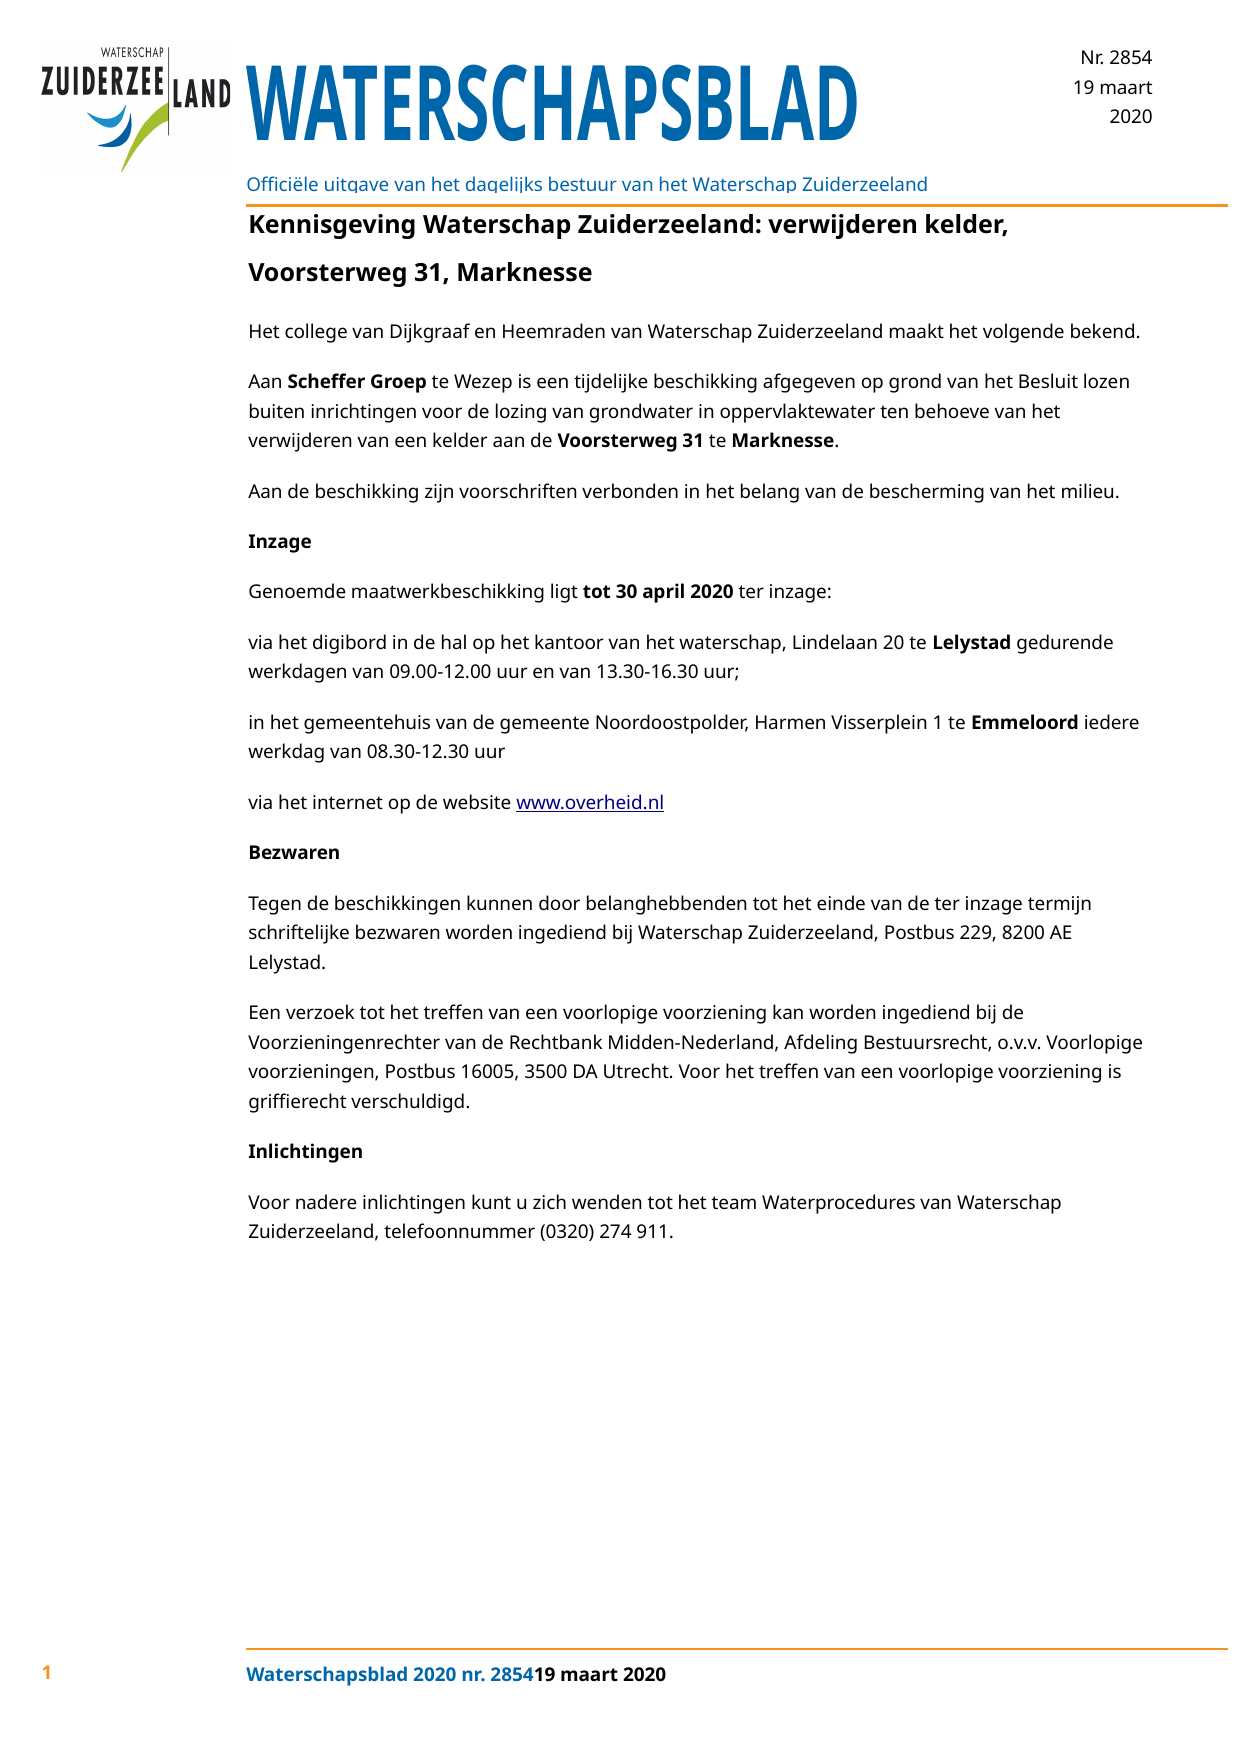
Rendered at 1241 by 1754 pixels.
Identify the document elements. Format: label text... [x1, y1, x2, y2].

text Inzage [248, 528, 1152, 554]
text Voor nadere inlichtingen kunt u zich wenden tot het team Waterprocedures van Waterschap Zuiderzeeland, telefoonnummer (0320) 274 911. [248, 1189, 1152, 1244]
text Tegen de beschikkingen kunnen door belanghebbenden tot het einde van de ter inzage termijn schriftelijke bezwaren worden ingediend bij Waterschap Zuiderzeeland, Postbus 229, 8200 AE Lelystad. [248, 890, 1152, 975]
text via het digibord in de hal op het kantoor van het waterschap, Lindelaan 20 te Lelystad gedurende werkdagen van 09.00-12.00 uur en van 13.30-16.30 uur; [248, 629, 1152, 684]
text Aan de beschikking zijn voorschriften verbonden in het belang van de bescherming van het milieu. [248, 478, 1152, 504]
text Bezwaren [248, 839, 1152, 865]
text Aan Scheffer Groep te Wezep is een tijdelijke beschikking afgegeven op grond van het Besluit lozen buiten inrichtingen voor de lozing van grondwater in oppervlaktewater ten behoeve van het verwijderen van een kelder aan de Voorsterweg 31 te Marknesse. [248, 368, 1152, 453]
text in het gemeentehuis van de gemeente Noordoostpolder, Harmen Visserplein 1 te Emmeloord iedere werkdag van 08.30-12.30 uur [248, 709, 1152, 764]
picture [41, 47, 231, 172]
text Een verzoek tot het treffen van een voorlopige voorziening kan worden ingediend bij de Voorzieningenrechter van de Rechtbank Midden-Nederland, Afdeling Bestuursrecht, o.v.v. Voorlopige voorzieningen, Postbus 16005, 3500 DA Utrecht. Voor het treffen van een voorlopige voorziening is griffierecht verschuldigd. [248, 999, 1152, 1114]
text Inlichtingen [248, 1139, 1152, 1164]
text Kennisgeving Waterschap Zuiderzeeland: verwijderen kelder, Voorsterweg 31, Marknesse [248, 207, 1152, 288]
text via het internet op de website www.overheid.nl [248, 789, 1152, 815]
text Het college van Dijkgraaf en Heemraden van Waterschap Zuiderzeeland maakt het volgende bekend. [248, 318, 1152, 344]
text Genoemde maatwerkbeschikking ligt tot 30 april 2020 ter inzage: [248, 579, 1152, 604]
